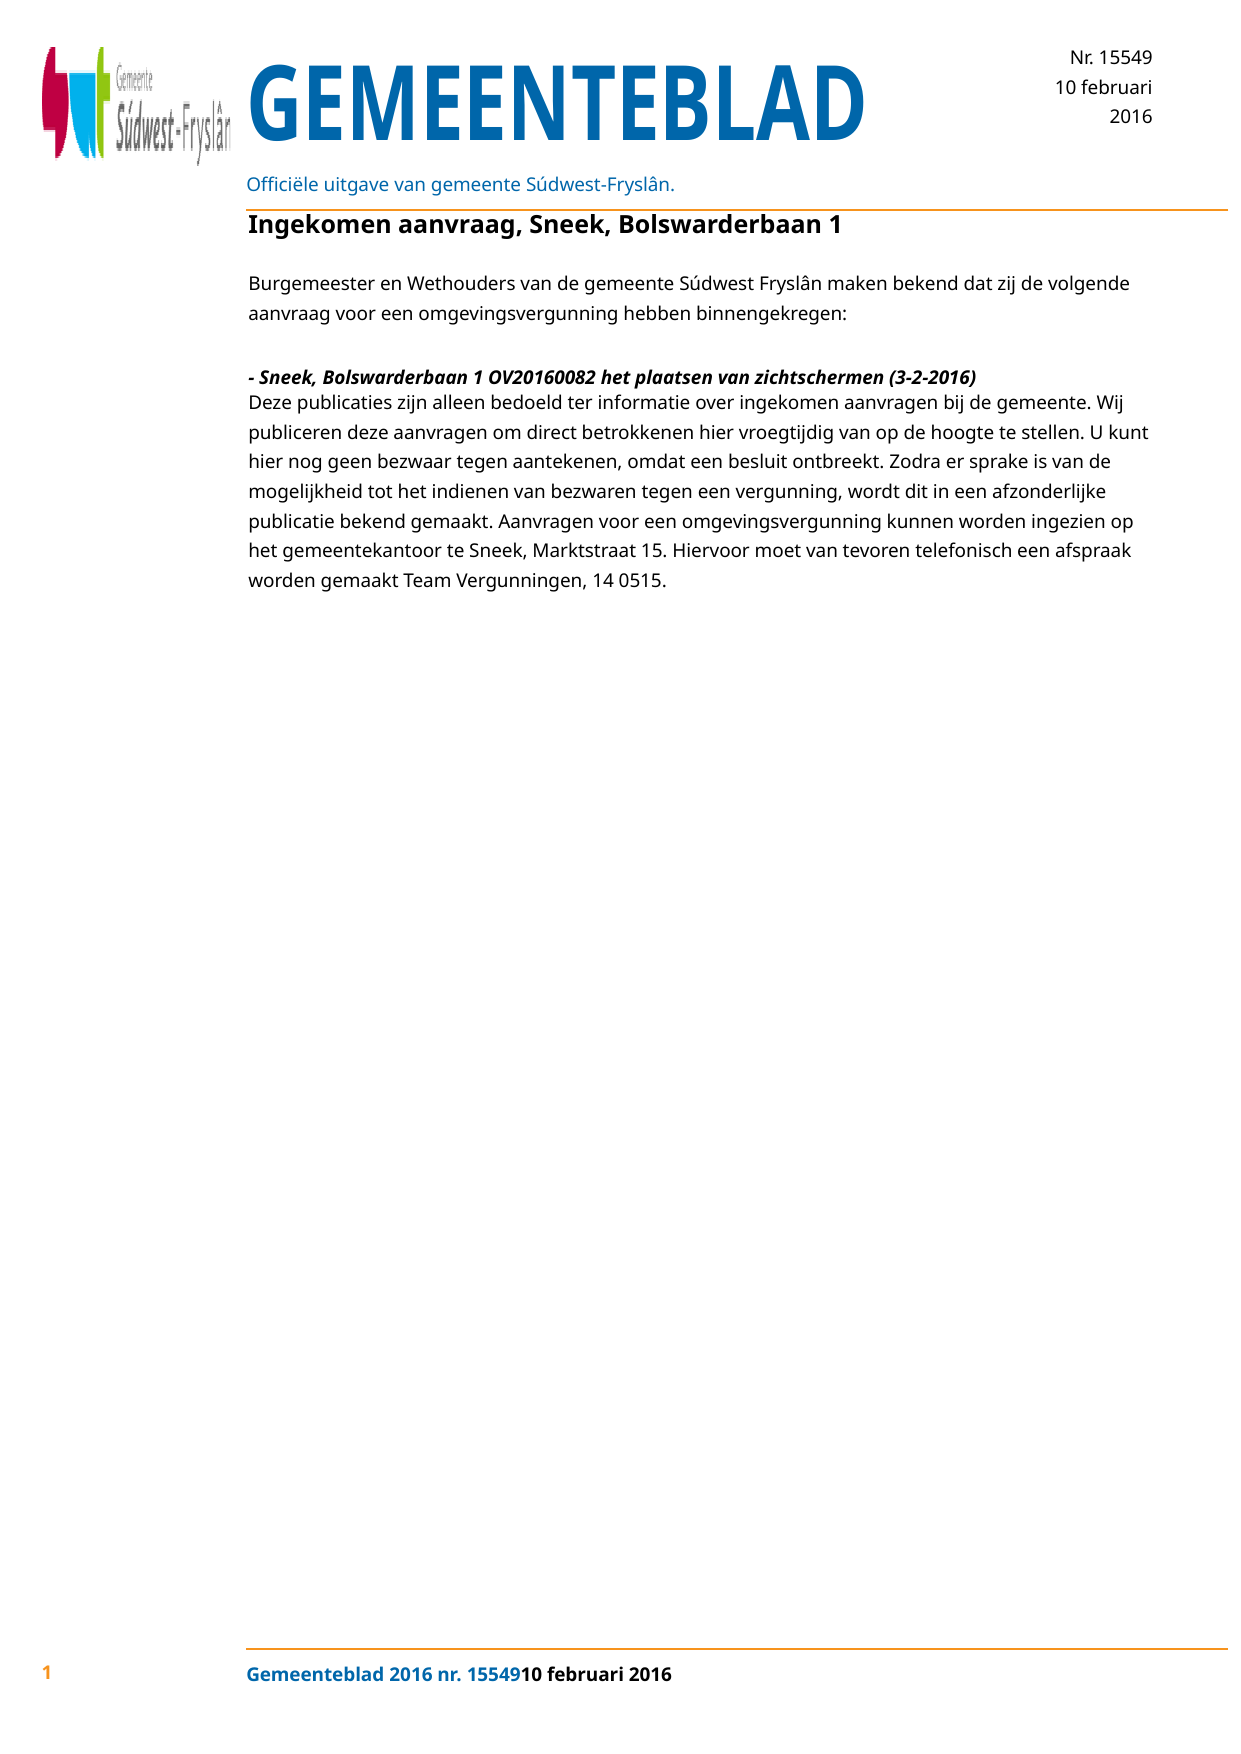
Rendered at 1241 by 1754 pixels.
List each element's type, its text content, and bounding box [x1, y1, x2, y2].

picture [41, 47, 231, 172]
text - Sneek, Bolswarderbaan 1 OV20160082 het plaatsen van zichtschermen (3-2-2016) [248, 364, 1152, 389]
text Burgemeester en Wethouders van de gemeente Súdwest Fryslân maken bekend dat zij de volgende aanvraag voor een omgevingsvergunning hebben binnengekregen: [248, 270, 1152, 326]
text Deze publicaties zijn alleen bedoeld ter informatie over ingekomen aanvragen bij de gemeente. Wij publiceren deze aanvragen om direct betrokkenen hier vroegtijdig van op de hoogte te stellen. U kunt hier nog geen bezwaar tegen aantekenen, omdat een besluit ontbreekt. Zodra er sprake is van de mogelijkheid tot het indienen van bezwaren tegen een vergunning, wordt dit in een afzonderlijke publicatie bekend gemaakt. Aanvragen voor een omgevingsvergunning kunnen worden ingezien op het gemeentekantoor te Sneek, Marktstraat 15. Hiervoor moet van tevoren telefonisch een afspraak worden gemaakt Team Vergunningen, 14 0515. [248, 389, 1152, 593]
text Ingekomen aanvraag, Sneek, Bolswarderbaan 1 [248, 211, 1152, 241]
